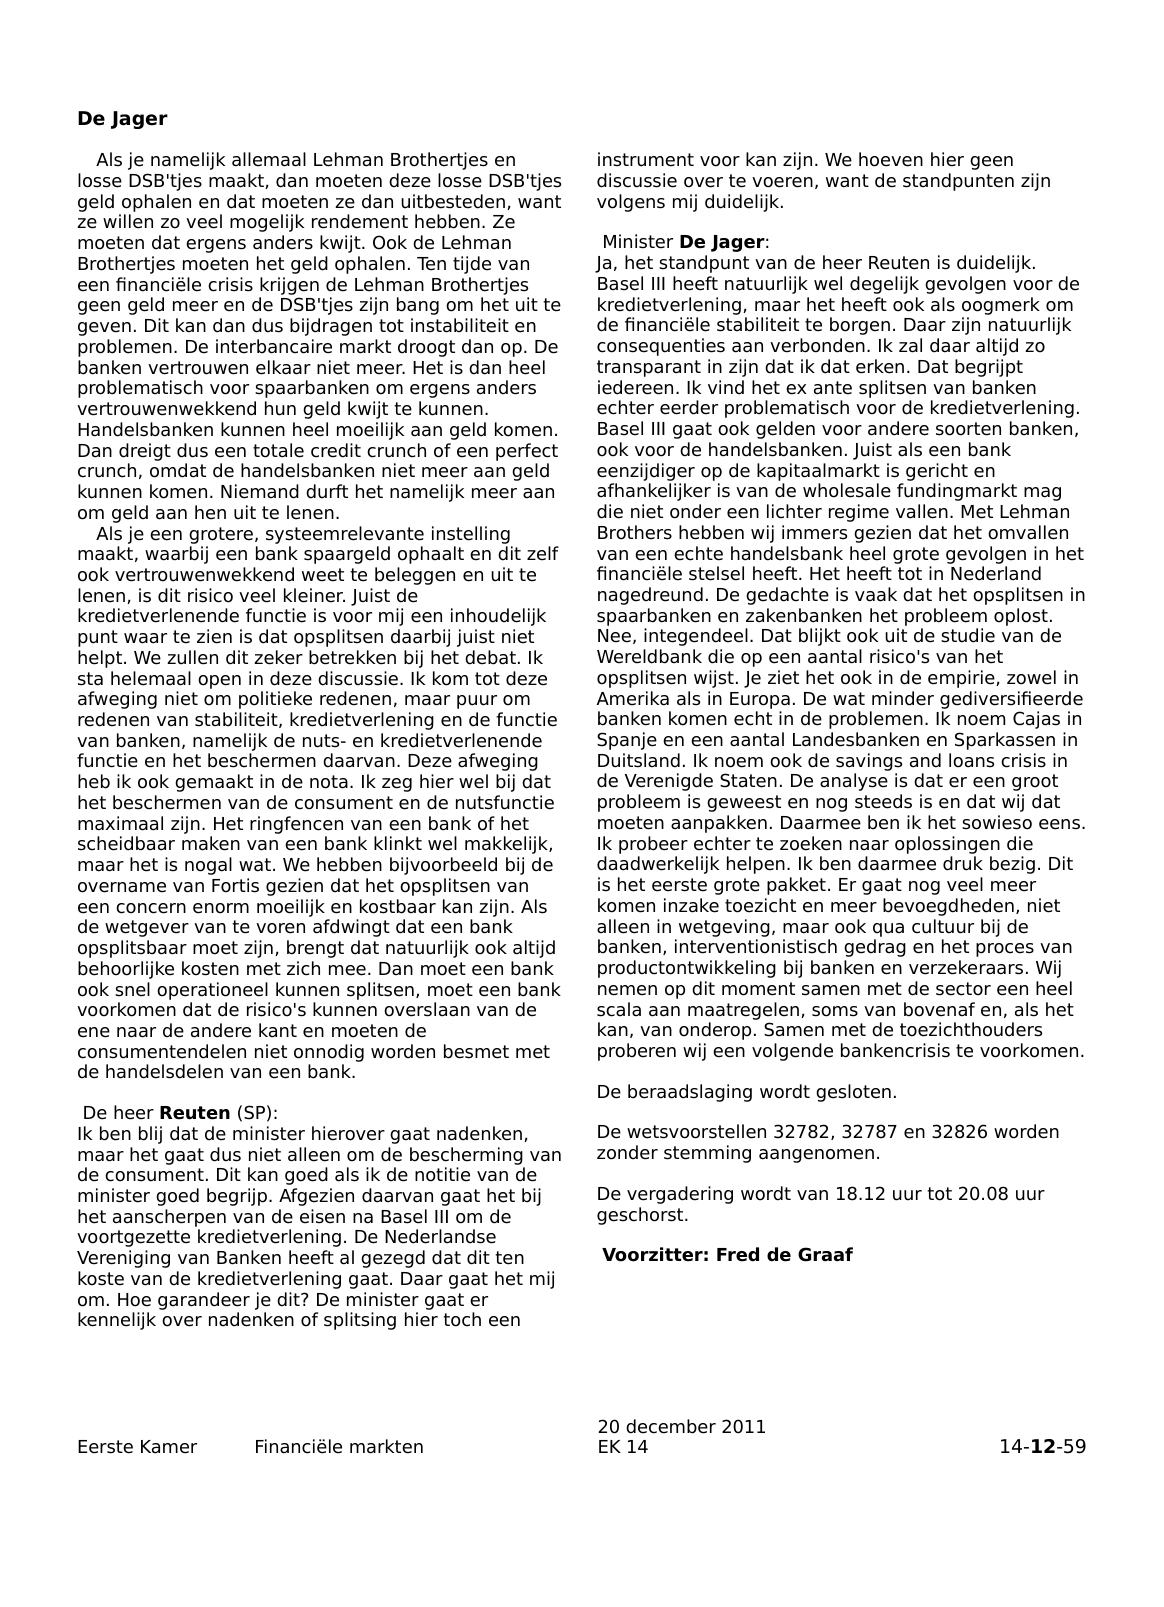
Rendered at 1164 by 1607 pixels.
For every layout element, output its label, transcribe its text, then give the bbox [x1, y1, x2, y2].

text De vergadering wordt van 18.12 uur tot 20.08 uur geschorst. [596, 1184, 1087, 1225]
text Minister De Jager: [596, 232, 1087, 253]
text Ik ben blij dat de minister hierover gaat nadenken, maar het gaat dus niet alleen om de bescherming van de consument. Dit kan goed als ik de notitie van de minister goed begrijp. Afgezien daarvan gaat het bij het aanscherpen van de eisen na Basel III om de voortgezette kredietverlening. De Nederlandse Vereniging van Banken heeft al gezegd dat dit ten koste van de kredietverlening gaat. Daar gaat het mij om. Hoe garandeer je dit? De minister gaat er kennelijk over nadenken of splitsing hier toch een [77, 1124, 567, 1331]
text Ja, het standpunt van de heer Reuten is duidelijk. Basel III heeft natuurlijk wel degelijk gevolgen voor de kredietverlening, maar het heeft ook als oogmerk om de financiële stabiliteit te borgen. Daar zijn natuurlijk consequenties aan verbonden. Ik zal daar altijd zo transparant in zijn dat ik dat erken. Dat begrijpt iedereen. Ik vind het ex ante splitsen van banken echter eerder problematisch voor de kredietverlening. Basel III gaat ook gelden voor andere soorten banken, ook voor de handelsbanken. Juist als een bank eenzijdiger op de kapitaalmarkt is gericht en afhankelijker is van de wholesale fundingmarkt mag die niet onder een lichter regime vallen. Met Lehman Brothers hebben wij immers gezien dat het omvallen van een echte handelsbank heel grote gevolgen in het financiële stelsel heeft. Het heeft tot in Nederland nagedreund. De gedachte is vaak dat het opsplitsen in spaarbanken en zakenbanken het probleem oplost. Nee, integendeel. Dat blijkt ook uit de studie van de Wereldbank die op een aantal risico's van het opsplitsen wijst. Je ziet het ook in de empirie, zowel in Amerika als in Europa. De wat minder gediversifieerde banken komen echt in de problemen. Ik noem Cajas in Spanje en een aantal Landesbanken en Sparkassen in Duitsland. Ik noem ook de savings and loans crisis in de Verenigde Staten. De analyse is dat er een groot probleem is geweest en nog steeds is en dat wij dat moeten aanpakken. Daarmee ben ik het sowieso eens. Ik probeer echter te zoeken naar oplossingen die daadwerkelijk helpen. Ik ben daarmee druk bezig. Dit is het eerste grote pakket. Er gaat nog veel meer komen inzake toezicht en meer bevoegdheden, niet alleen in wetgeving, maar ook qua cultuur bij de banken, interventionistisch gedrag en het proces van productontwikkeling bij banken en verzekeraars. Wij nemen op dit moment samen met de sector een heel scala aan maatregelen, soms van bovenaf en, als het kan, van onderop. Samen met de toezichthouders proberen wij een volgende bankencrisis te voorkomen. [596, 253, 1087, 1062]
text Als je namelijk allemaal Lehman Brothertjes en losse DSB'tjes maakt, dan moeten deze losse DSB'tjes geld ophalen en dat moeten ze dan uitbesteden, want ze willen zo veel mogelijk rendement hebben. Ze moeten dat ergens anders kwijt. Ook de Lehman Brothertjes moeten het geld ophalen. Ten tijde van een financiële crisis krijgen de Lehman Brothertjes geen geld meer en de DSB'tjes zijn bang om het uit te geven. Dit kan dan dus bijdragen tot instabiliteit en problemen. De interbancaire markt droogt dan op. De banken vertrouwen elkaar niet meer. Het is dan heel problematisch voor spaarbanken om ergens anders vertrouwenwekkend hun geld kwijt te kunnen. Handelsbanken kunnen heel moeilijk aan geld komen. Dan dreigt dus een totale credit crunch of een perfect crunch, omdat de handelsbanken niet meer aan geld kunnen komen. Niemand durft het namelijk meer aan om geld aan hen uit te lenen. [77, 150, 567, 523]
text De heer Reuten (SP): [77, 1103, 567, 1124]
text Voorzitter: Fred de Graaf [596, 1245, 1087, 1266]
text Als je een grotere, systeemrelevante instelling maakt, waarbij een bank spaargeld ophaalt en dit zelf ook vertrouwenwekkend weet te beleggen en uit te lenen, is dit risico veel kleiner. Juist de kredietverlenende functie is voor mij een inhoudelijk punt waar te zien is dat opsplitsen daarbij juist niet helpt. We zullen dit zeker betrekken bij het debat. Ik sta helemaal open in deze discussie. Ik kom tot deze afweging niet om politieke redenen, maar puur om redenen van stabiliteit, kredietverlening en de functie van banken, namelijk de nuts- en kredietverlenende functie en het beschermen daarvan. Deze afweging heb ik ook gemaakt in de nota. Ik zeg hier wel bij dat het beschermen van de consument en de nutsfunctie maximaal zijn. Het ringfencen van een bank of het scheidbaar maken van een bank klinkt wel makkelijk, maar het is nogal wat. We hebben bijvoorbeeld bij de overname van Fortis gezien dat het opsplitsen van een concern enorm moeilijk en kostbaar kan zijn. Als de wetgever van te voren afdwingt dat een bank opsplitsbaar moet zijn, brengt dat natuurlijk ook altijd behoorlijke kosten met zich mee. Dan moet een bank ook snel operationeel kunnen splitsen, moet een bank voorkomen dat de risico's kunnen overslaan van de ene naar de andere kant en moeten de consumentendelen niet onnodig worden besmet met de handelsdelen van een bank. [77, 523, 567, 1083]
text De wetsvoorstellen 32782, 32787 en 32826 worden zonder stemming aangenomen. [596, 1122, 1087, 1164]
text instrument voor kan zijn. We hoeven hier geen discussie over te voeren, want de standpunten zijn volgens mij duidelijk. [596, 150, 1087, 212]
text De beraadslaging wordt gesloten. [596, 1082, 1087, 1102]
